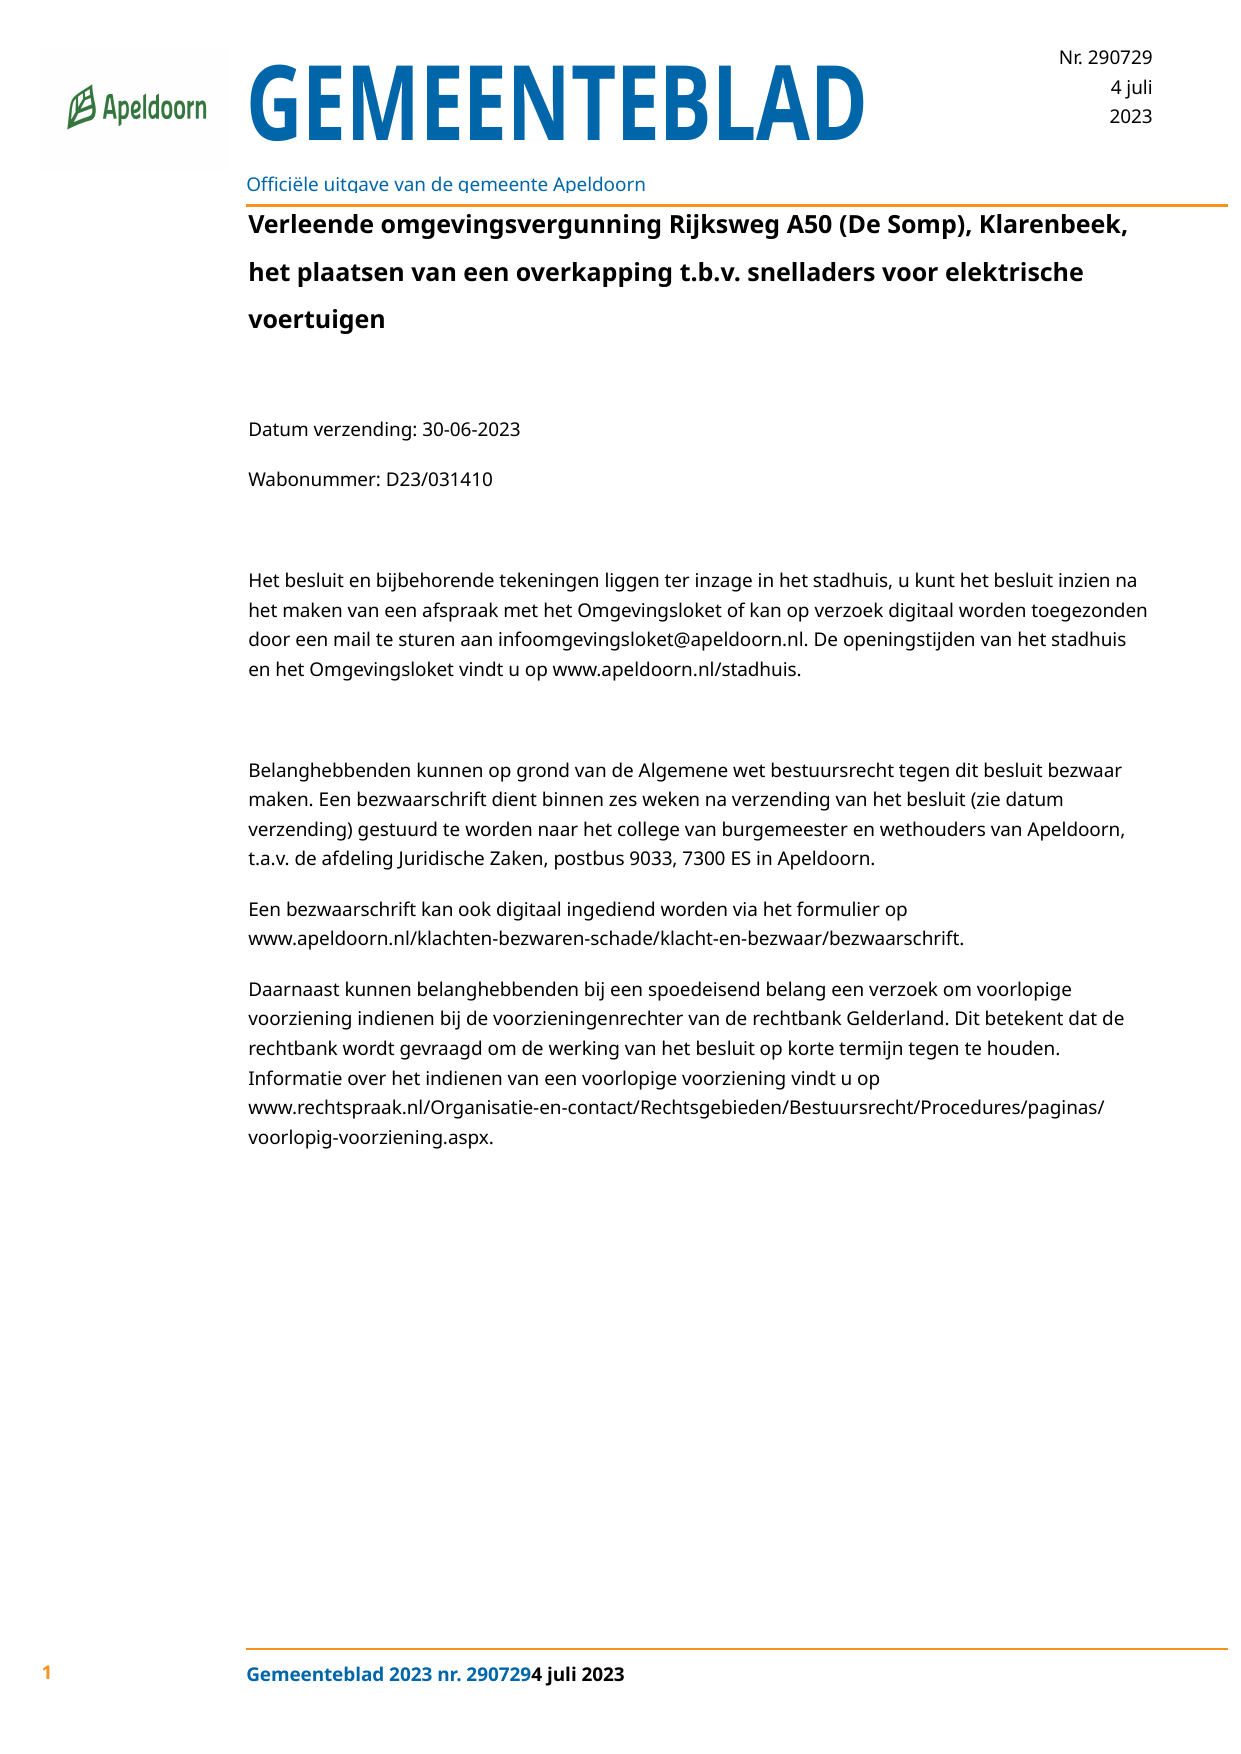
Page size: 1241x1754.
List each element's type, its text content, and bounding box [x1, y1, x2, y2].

text Daarnaast kunnen belanghebbenden bij een spoedeisend belang een verzoek om voorlopige voorziening indienen bij de voorzieningenrechter van de rechtbank Gelderland. Dit betekent dat de rechtbank wordt gevraagd om de werking van het besluit op korte termijn tegen te houden. Informatie over het indienen van een voorlopige voorziening vindt u op www.rechtspraak.nl/Organisatie-en-contact/Rechtsgebieden/Bestuursrecht/Procedures/paginas/voorlopig-voorziening.aspx. [248, 976, 1152, 1149]
text Verleende omgevingsvergunning Rijksweg A50 (De Somp), Klarenbeek, het plaatsen van een overkapping t.b.v. snelladers voor elektrische voertuigen [248, 207, 1152, 336]
text Belanghebbenden kunnen op grond van de Algemene wet bestuursrecht tegen dit besluit bezwaar maken. Een bezwaarschrift dient binnen zes weken na verzending van het besluit (zie datum verzending) gestuurd te worden naar het college van burgemeester en wethouders van Apeldoorn, t.a.v. de afdeling Juridische Zaken, postbus 9033, 7300 ES in Apeldoorn. [248, 757, 1152, 871]
text Wabonummer: D23/031410 [248, 466, 1152, 492]
text Datum verzending: 30-06-2023 [248, 416, 1152, 442]
text Een bezwaarschrift kan ook digitaal ingediend worden via het formulier op www.apeldoorn.nl/klachten-bezwaren-schade/klacht-en-bezwaar/bezwaarschrift. [248, 896, 1152, 951]
picture [41, 47, 231, 172]
text Het besluit en bijbehorende tekeningen liggen ter inzage in het stadhuis, u kunt het besluit inzien na het maken van een afspraak met het Omgevingsloket of kan op verzoek digitaal worden toegezonden door een mail te sturen aan infoomgevingsloket@apeldoorn.nl. De openingstijden van het stadhuis en het Omgevingsloket vindt u op www.apeldoorn.nl/stadhuis. [248, 567, 1152, 682]
